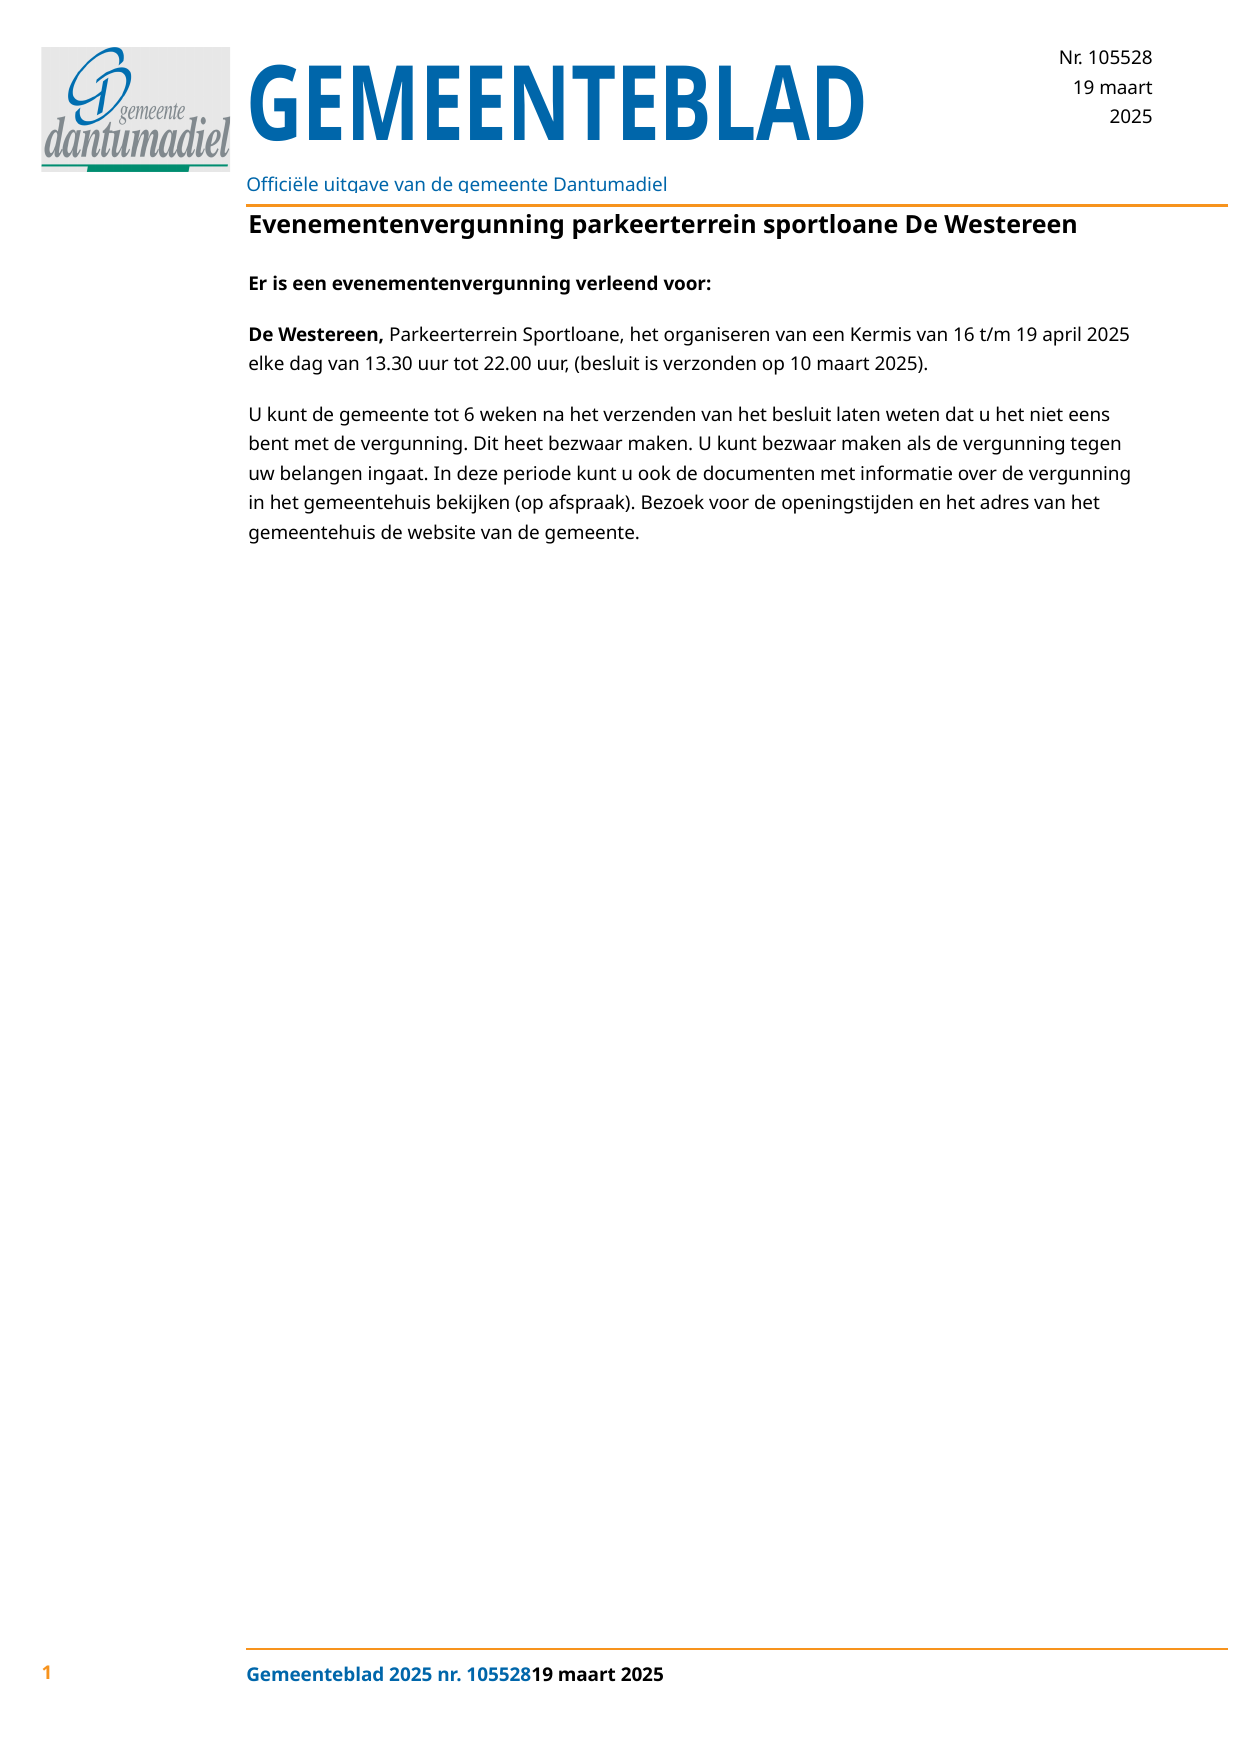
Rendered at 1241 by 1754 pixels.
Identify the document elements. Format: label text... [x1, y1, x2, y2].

text De Westereen, Parkeerterrein Sportloane, het organiseren van een Kermis van 16 t/m 19 april 2025 elke dag van 13.30 uur tot 22.00 uur, (besluit is verzonden op 10 maart 2025). [248, 321, 1152, 376]
text Er is een evenementenvergunning verleend voor: [248, 270, 1152, 296]
picture [41, 47, 231, 172]
text Evenementenvergunning parkeerterrein sportloane De Westereen [248, 207, 1152, 241]
text U kunt de gemeente tot 6 weken na het verzenden van het besluit laten weten dat u het niet eens bent met de vergunning. Dit heet bezwaar maken. U kunt bezwaar maken als de vergunning tegen uw belangen ingaat. In deze periode kunt u ook de documenten met informatie over de vergunning in het gemeentehuis bekijken (op afspraak). Bezoek voor de openingstijden en het adres van het gemeentehuis de website van de gemeente. [248, 401, 1152, 545]
